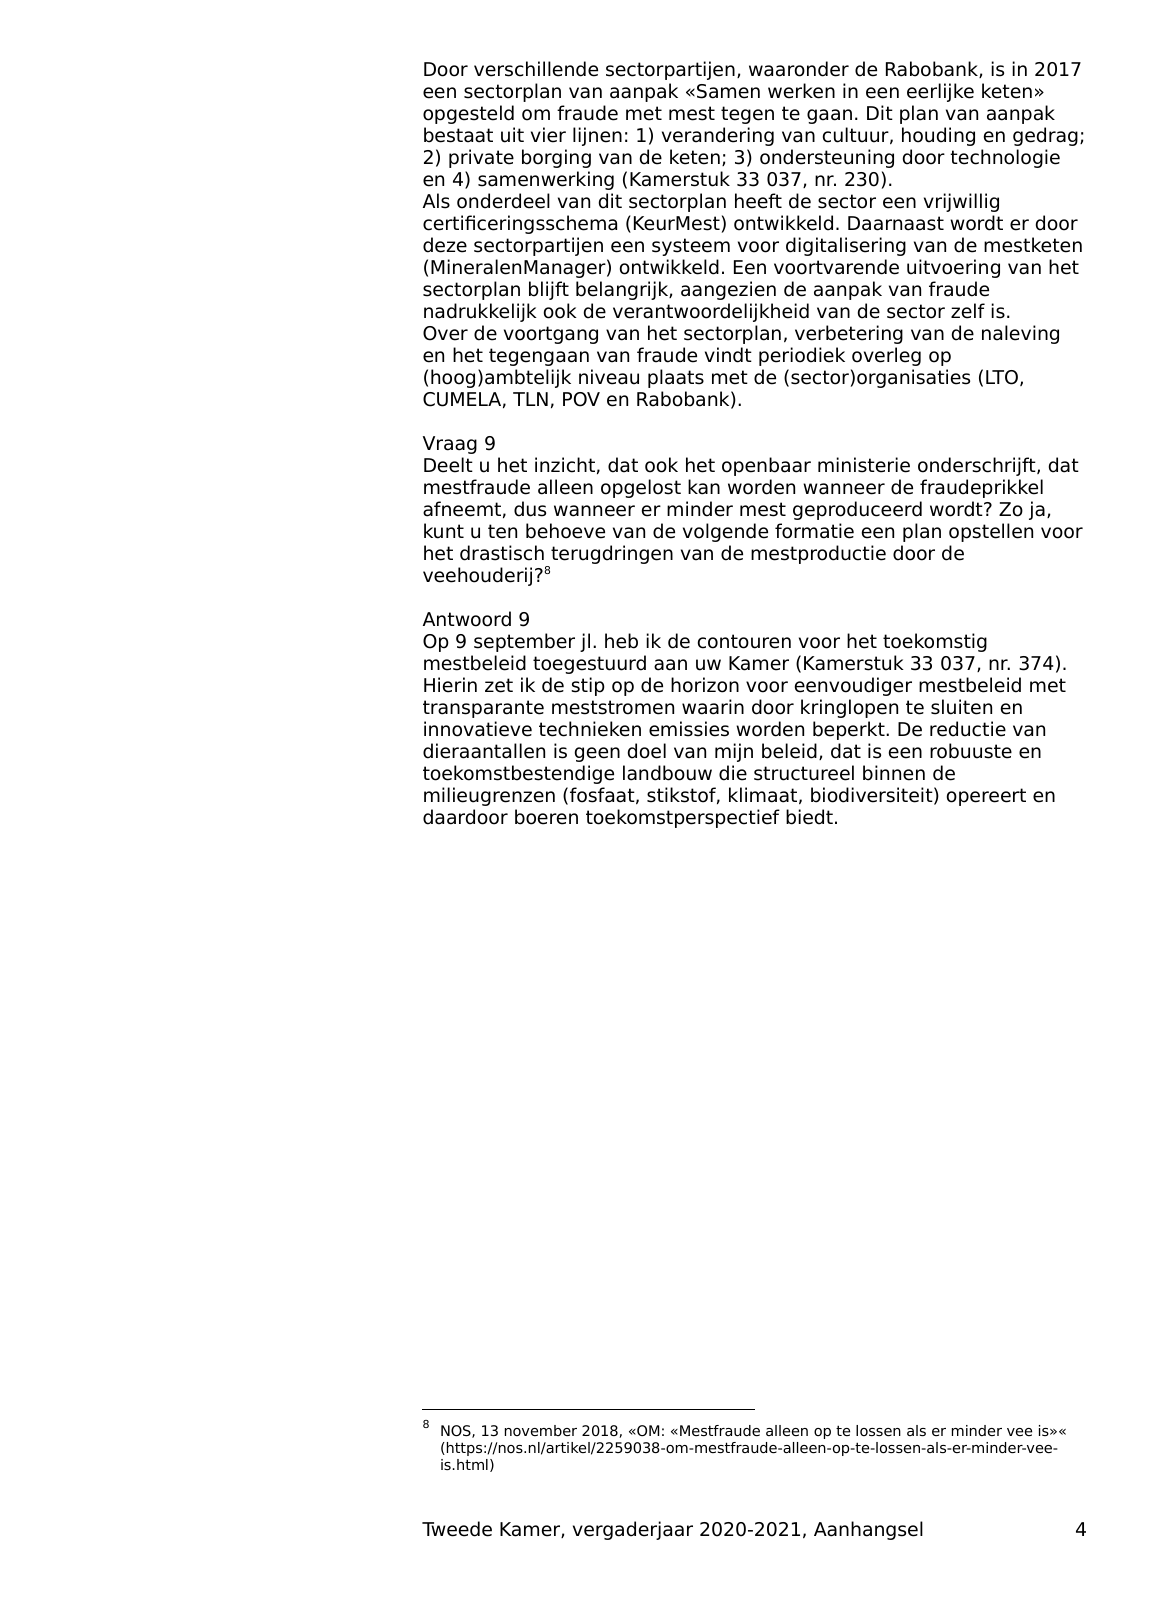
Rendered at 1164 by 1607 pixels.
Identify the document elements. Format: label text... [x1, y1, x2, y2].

text Als onderdeel van dit sectorplan heeft de sector een vrijwillig certificeringsschema (KeurMest) ontwikkeld. Daarnaast wordt er door deze sectorpartijen een systeem voor digitalisering van de mestketen (MineralenManager) ontwikkeld. Een voortvarende uitvoering van het sectorplan blijft belangrijk, aangezien de aanpak van fraude nadrukkelijk ook de verantwoordelijkheid van de sector zelf is. [422, 191, 1087, 323]
text Antwoord 9 [422, 609, 1087, 631]
text NOS, 13 november 2018, «OM: «Mestfraude alleen op te lossen als er minder vee is»« (https://nos.nl/artikel/2259038-om-mestfraude-alleen-op-te-lossen-als-er-minder-vee-is.html) [422, 1418, 1087, 1474]
text Deelt u het inzicht, dat ook het openbaar ministerie onderschrijft, dat mestfraude alleen opgelost kan worden wanneer de fraudeprikkel afneemt, dus wanneer er minder mest geproduceerd wordt? Zo ja, kunt u ten behoeve van de volgende formatie een plan opstellen voor het drastisch terugdringen van de mestproductie door de veehouderij? [422, 455, 1087, 587]
text Op 9 september jl. heb ik de contouren voor het toekomstig mestbeleid toegestuurd aan uw Kamer (Kamerstuk 33 037, nr. 374). Hierin zet ik de stip op de horizon voor eenvoudiger mestbeleid met transparante meststromen waarin door kringlopen te sluiten en innovatieve technieken emissies worden beperkt. De reductie van dieraantallen is geen doel van mijn beleid, dat is een robuuste en toekomstbestendige landbouw die structureel binnen de milieugrenzen (fosfaat, stikstof, klimaat, biodiversiteit) opereert en daardoor boeren toekomstperspectief biedt. [422, 631, 1087, 829]
text Over de voortgang van het sectorplan, verbetering van de naleving en het tegengaan van fraude vindt periodiek overleg op (hoog)ambtelijk niveau plaats met de (sector)organisaties (LTO, CUMELA, TLN, POV en Rabobank). [422, 323, 1087, 411]
text Door verschillende sectorpartijen, waaronder de Rabobank, is in 2017 een sectorplan van aanpak «Samen werken in een eerlijke keten» opgesteld om fraude met mest tegen te gaan. Dit plan van aanpak bestaat uit vier lijnen: 1) verandering van cultuur, houding en gedrag; 2) private borging van de keten; 3) ondersteuning door technologie en 4) samenwerking (Kamerstuk 33 037, nr. 230). [422, 59, 1087, 191]
text Vraag 9 [422, 433, 1087, 455]
